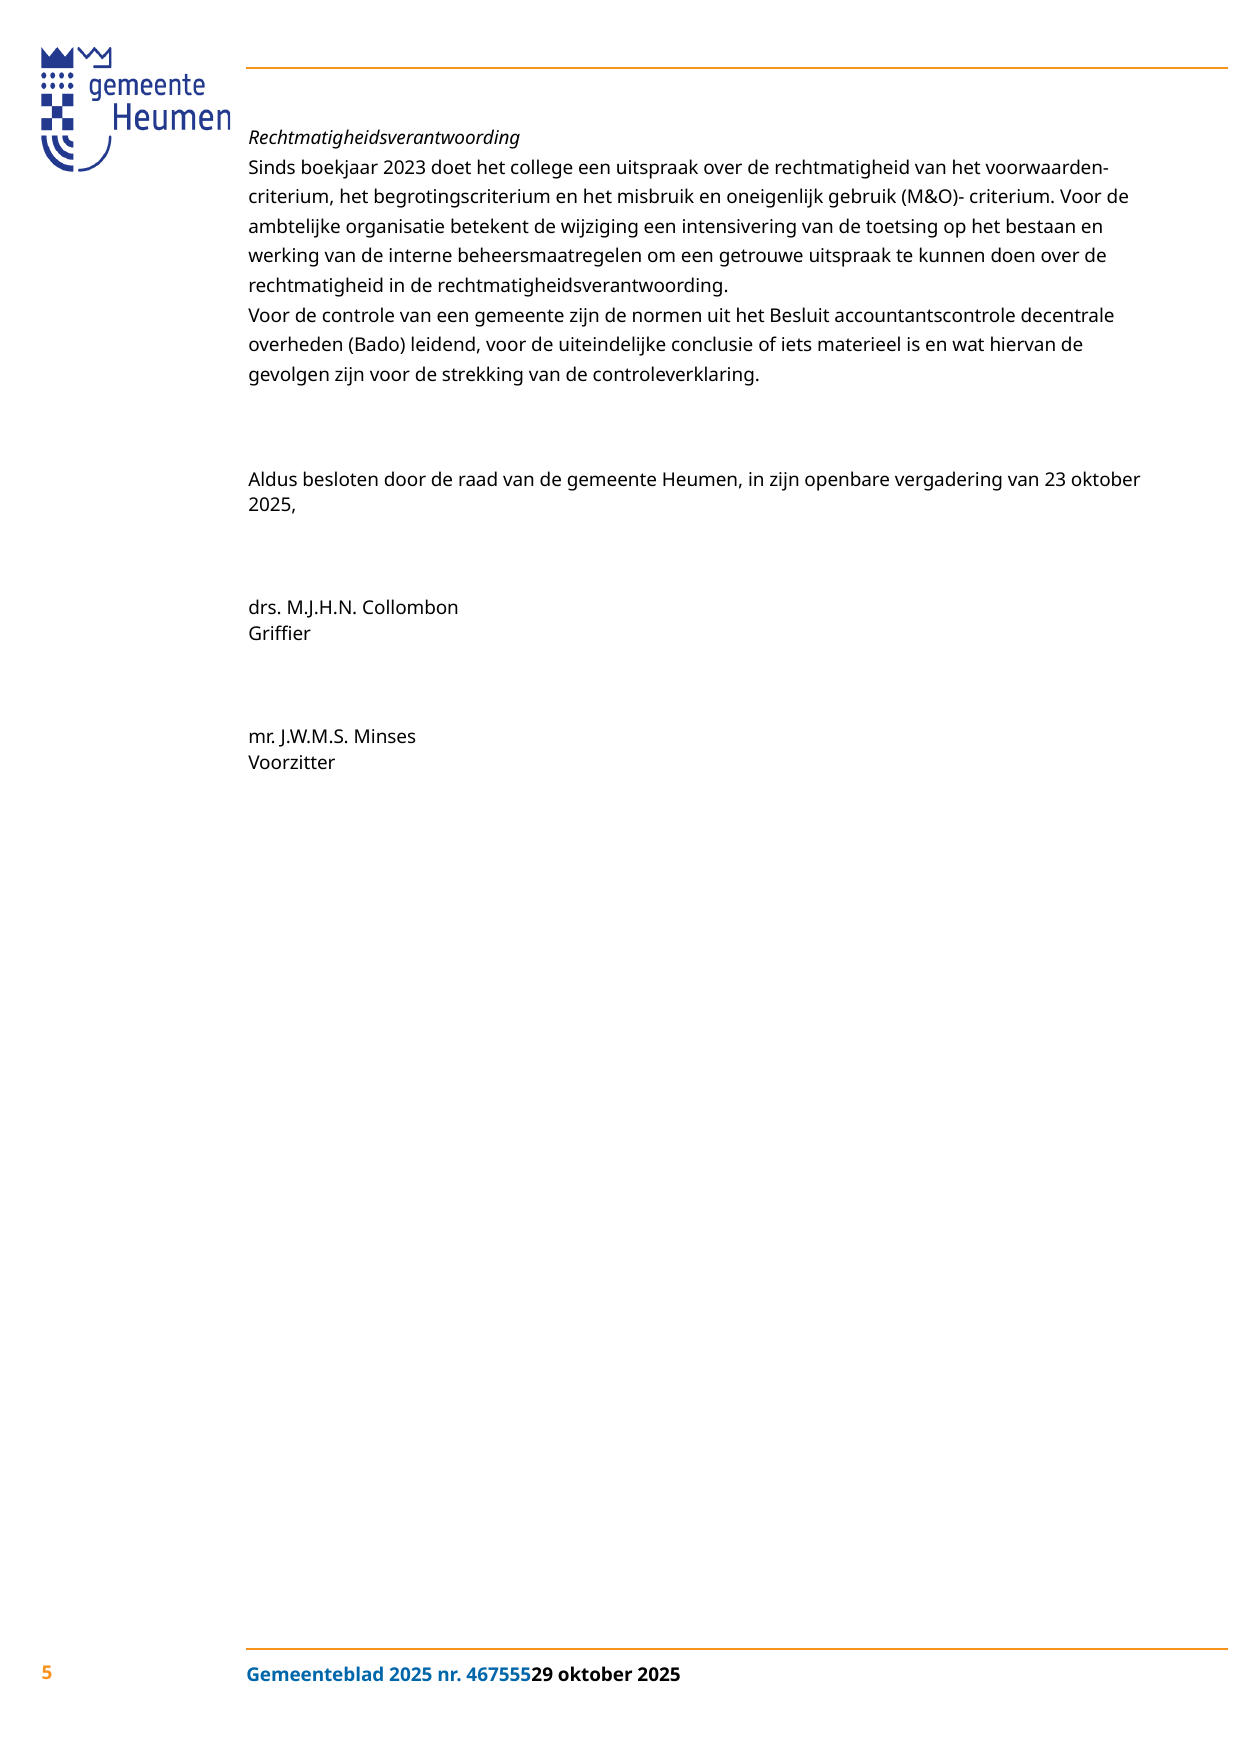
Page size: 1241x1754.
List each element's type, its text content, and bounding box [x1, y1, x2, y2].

text Griffier [248, 620, 1152, 646]
text Rechtmatigheidsverantwoording [248, 124, 1152, 150]
text mr. J.W.M.S. Minses [248, 723, 1152, 749]
text drs. M.J.H.N. Collombon [248, 594, 1152, 620]
text Voorzitter [248, 749, 1152, 774]
text Aldus besloten door de raad van de gemeente Heumen, in zijn openbare vergadering van 23 oktober 2025, [248, 466, 1152, 517]
text Voor de controle van een gemeente zijn de normen uit het Besluit accountantscontrole decentrale overheden (Bado) leidend, voor de uiteindelijke conclusie of iets materieel is en wat hiervan de gevolgen zijn voor de strekking van de controleverklaring. [248, 302, 1152, 387]
text Sinds boekjaar 2023 doet het college een uitspraak over de rechtmatigheid van het voorwaarden-criterium, het begrotingscriterium en het misbruik en oneigenlijk gebruik (M&O)- criterium. Voor de ambtelijke organisatie betekent de wijziging een intensivering van de toetsing op het bestaan en werking van de interne beheersmaatregelen om een getrouwe uitspraak te kunnen doen over de rechtmatigheid in de rechtmatigheidsverantwoording. [248, 154, 1152, 298]
picture [41, 47, 231, 172]
